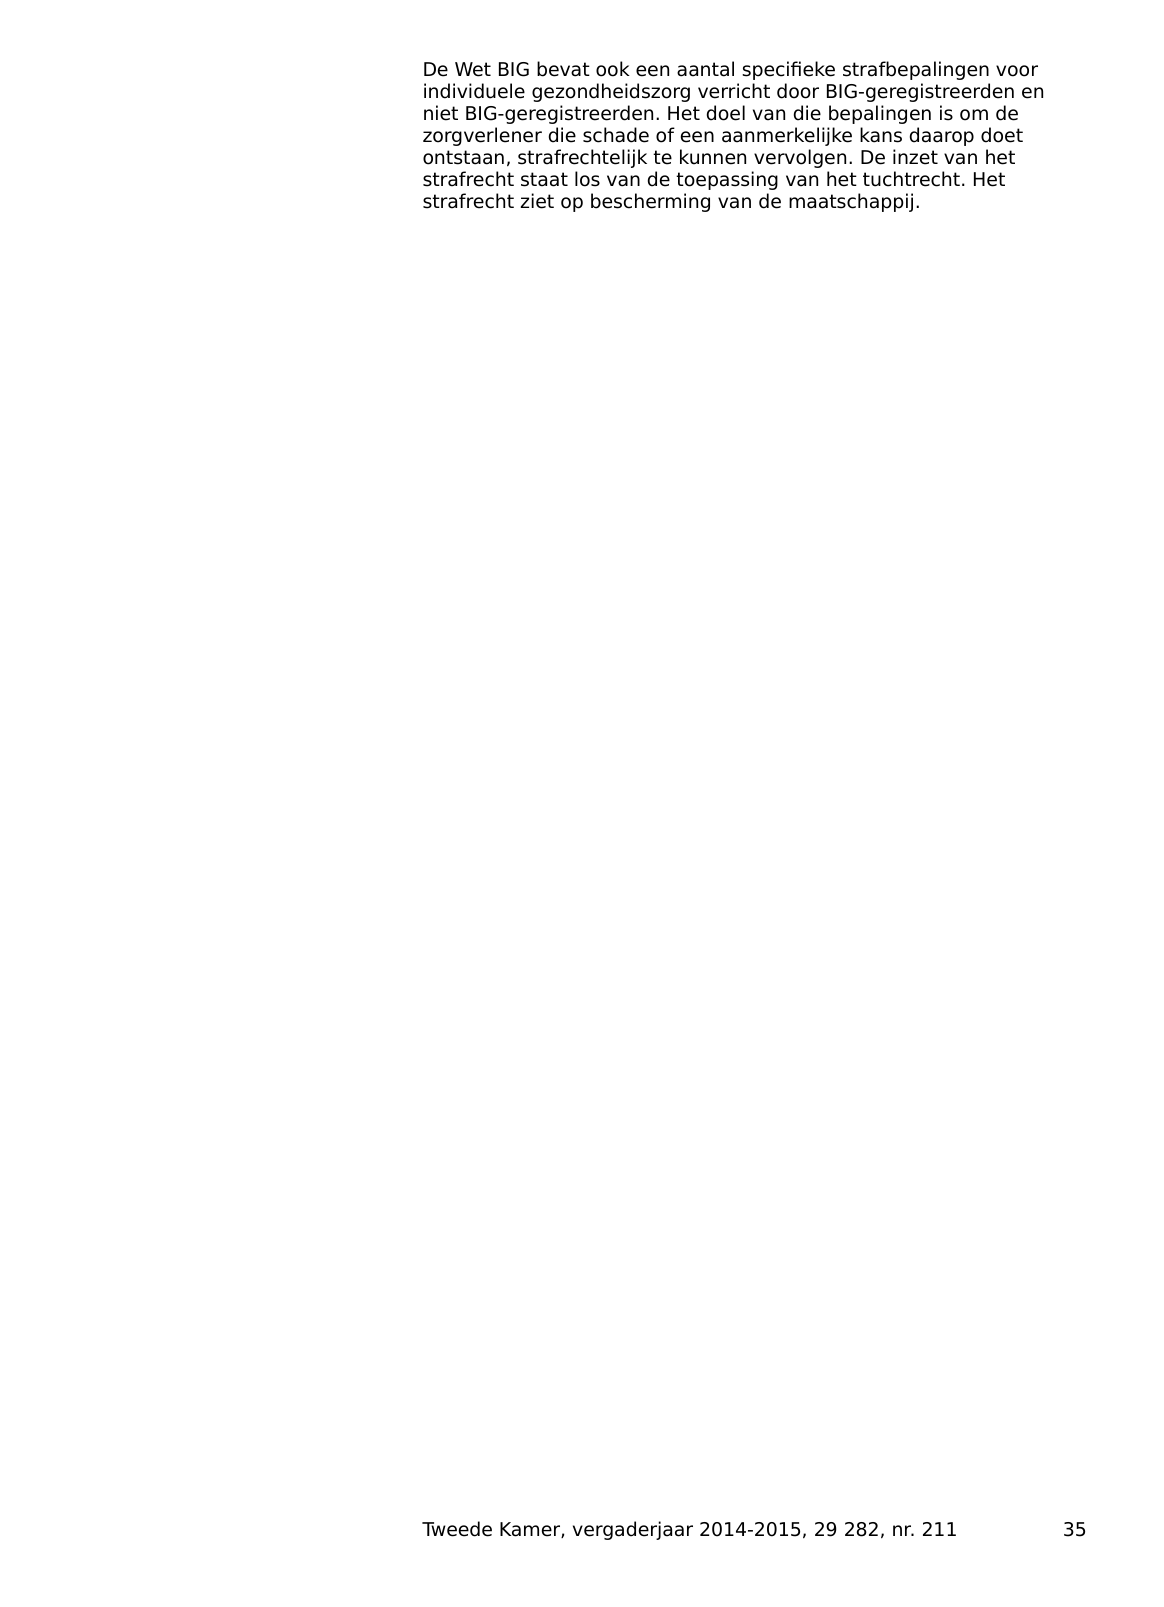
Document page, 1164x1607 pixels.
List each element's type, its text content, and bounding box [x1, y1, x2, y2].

text De Wet BIG bevat ook een aantal specifieke strafbepalingen voor individuele gezondheidszorg verricht door BIG-geregistreerden en niet BIG-geregistreerden. Het doel van die bepalingen is om de zorgverlener die schade of een aanmerkelijke kans daarop doet ontstaan, strafrechtelijk te kunnen vervolgen. De inzet van het strafrecht staat los van de toepassing van het tuchtrecht. Het strafrecht ziet op bescherming van de maatschappij. [422, 59, 1087, 213]
